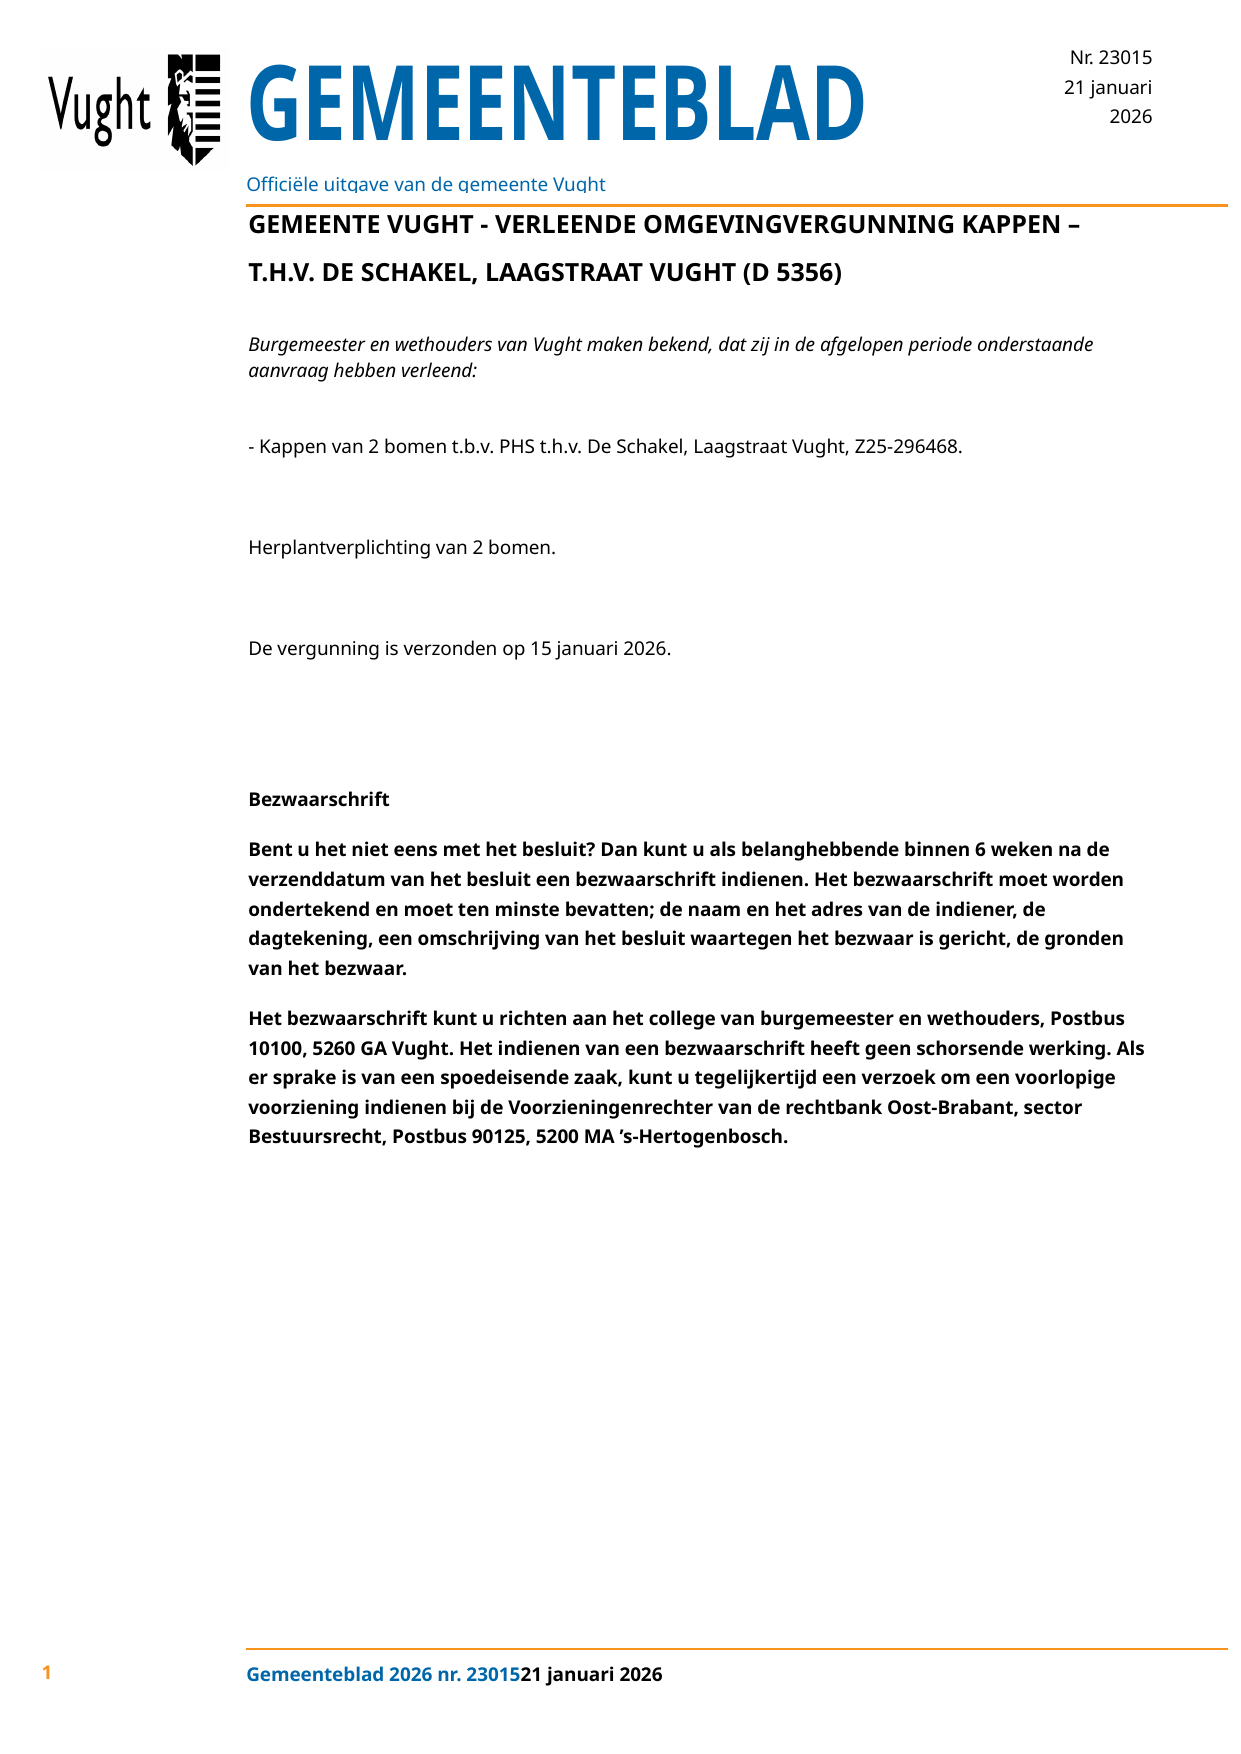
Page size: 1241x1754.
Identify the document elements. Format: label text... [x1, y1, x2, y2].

text Burgemeester en wethouders van Vught maken bekend, dat zij in de afgelopen periode onderstaande aanvraag hebben verleend: [248, 331, 1152, 383]
text Het bezwaarschrift kunt u richten aan het college van burgemeester en wethouders, Postbus 10100, 5260 GA Vught. Het indienen van een bezwaarschrift heeft geen schorsende werking. Als er sprake is van een spoedeisende zaak, kunt u tegelijkertijd een verzoek om een voorlopige voorziening indienen bij de Voorzieningenrechter van de rechtbank Oost-Brabant, sector Bestuursrecht, Postbus 90125, 5200 MA ’s-Hertogenbosch. [248, 1005, 1152, 1149]
text - Kappen van 2 bomen t.b.v. PHS t.h.v. De Schakel, Laagstraat Vught, Z25-296468. [248, 433, 1152, 459]
text Herplantverplichting van 2 bomen. [248, 534, 1152, 560]
text GEMEENTE VUGHT - VERLEENDE OMGEVINGVERGUNNING KAPPEN – T.H.V. DE SCHAKEL, LAAGSTRAAT VUGHT (D 5356) [248, 207, 1152, 288]
text Bezwaarschrift [248, 786, 1152, 812]
text De vergunning is verzonden op 15 januari 2026. [248, 635, 1152, 661]
picture [41, 47, 231, 172]
text Bent u het niet eens met het besluit? Dan kunt u als belanghebbende binnen 6 weken na de verzenddatum van het besluit een bezwaarschrift indienen. Het bezwaarschrift moet worden ondertekend en moet ten minste bevatten; de naam en het adres van de indiener, de dagtekening, een omschrijving van het besluit waartegen het bezwaar is gericht, de gronden van het bezwaar. [248, 837, 1152, 981]
